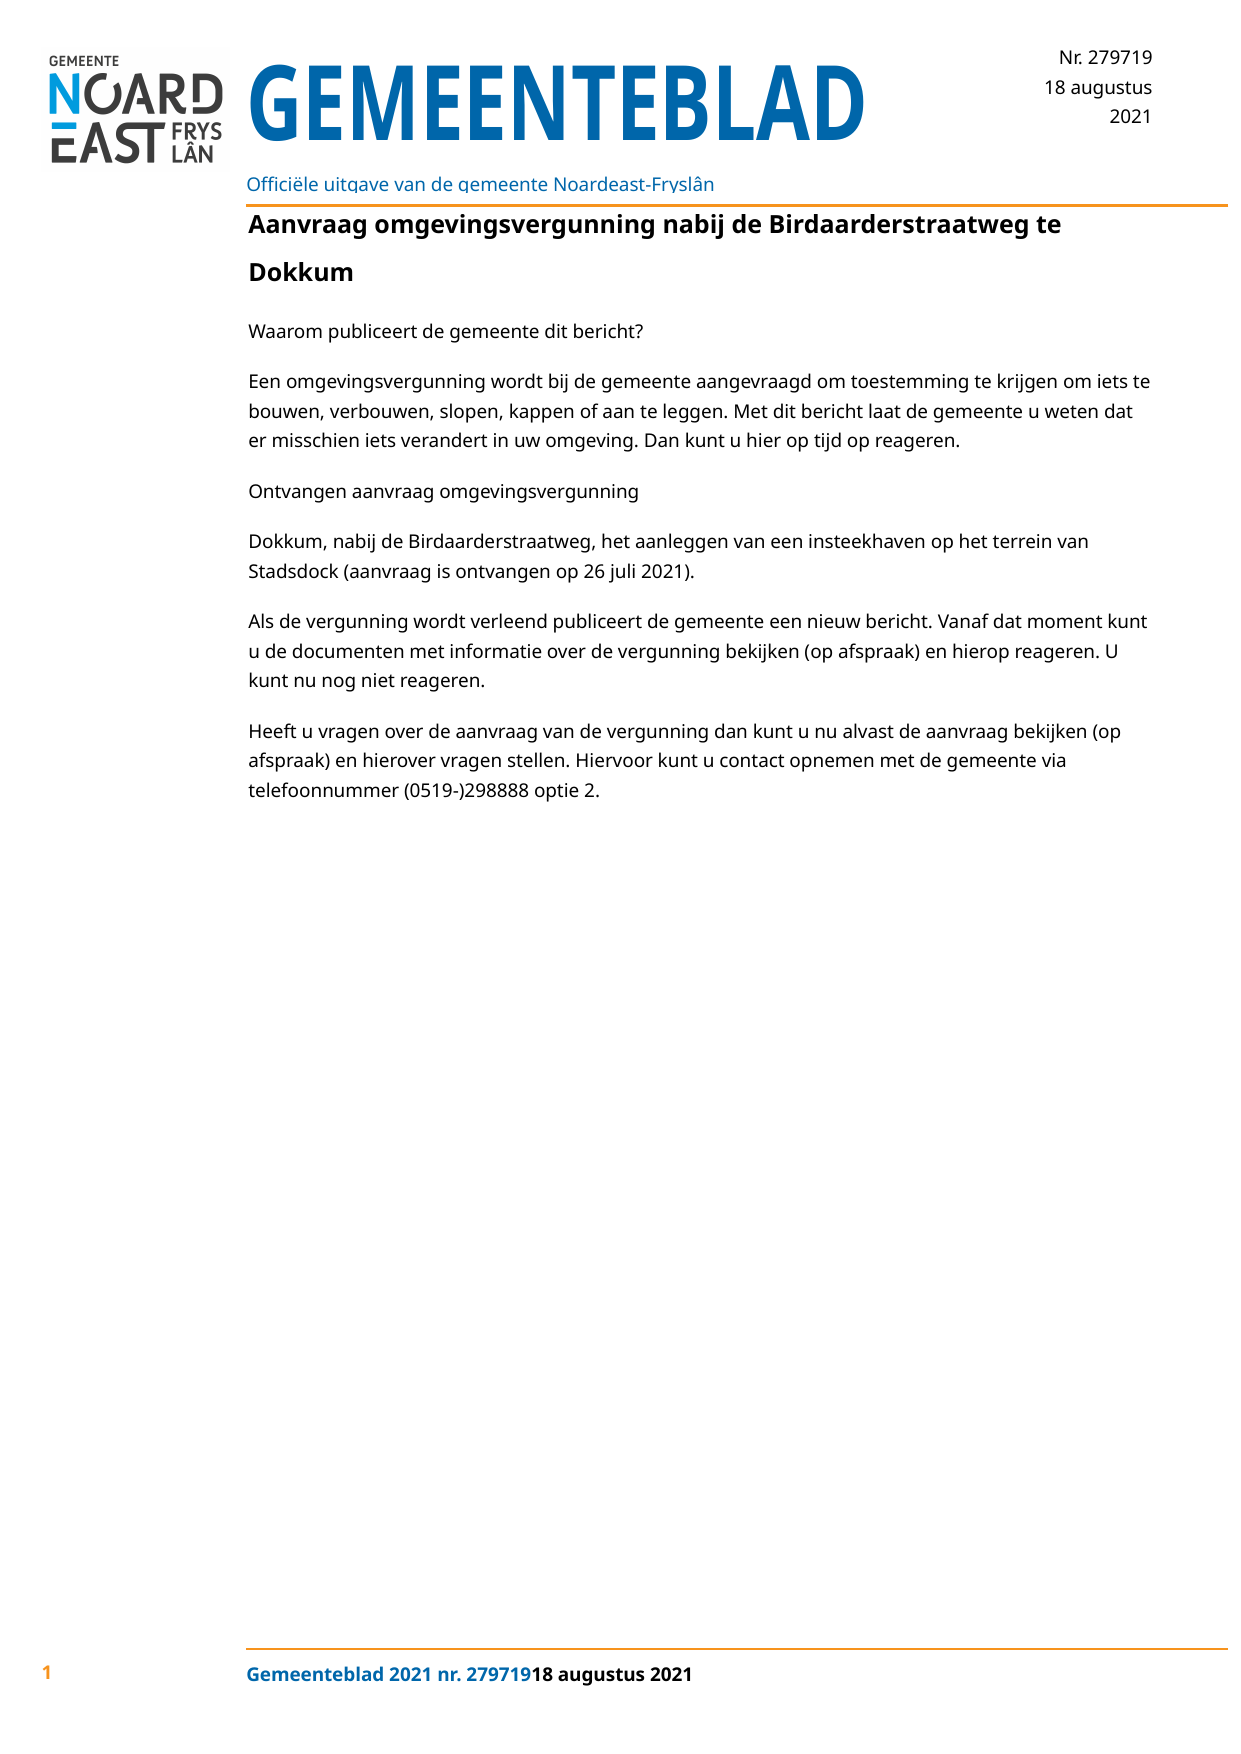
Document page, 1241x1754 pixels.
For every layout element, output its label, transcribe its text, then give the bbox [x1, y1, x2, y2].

text Een omgevingsvergunning wordt bij de gemeente aangevraagd om toestemming te krijgen om iets te bouwen, verbouwen, slopen, kappen of aan te leggen. Met dit bericht laat de gemeente u weten dat er misschien iets verandert in uw omgeving. Dan kunt u hier op tijd op reageren. [248, 368, 1152, 453]
text Dokkum, nabij de Birdaarderstraatweg, het aanleggen van een insteekhaven op het terrein van Stadsdock (aanvraag is ontvangen op 26 juli 2021). [248, 528, 1152, 584]
text Heeft u vragen over de aanvraag van de vergunning dan kunt u nu alvast de aanvraag bekijken (op afspraak) en hierover vragen stellen. Hiervoor kunt u contact opnemen met de gemeente via telefoonnummer (0519-)298888 optie 2. [248, 718, 1152, 803]
text Aanvraag omgevingsvergunning nabij de Birdaarderstraatweg te Dokkum [248, 207, 1152, 288]
text Als de vergunning wordt verleend publiceert de gemeente een nieuw bericht. Vanaf dat moment kunt u de documenten met informatie over de vergunning bekijken (op afspraak) en hierop reageren. U kunt nu nog niet reageren. [248, 608, 1152, 693]
picture [41, 47, 231, 172]
text Waarom publiceert de gemeente dit bericht? [248, 318, 1152, 344]
text Ontvangen aanvraag omgevingsvergunning [248, 478, 1152, 504]
